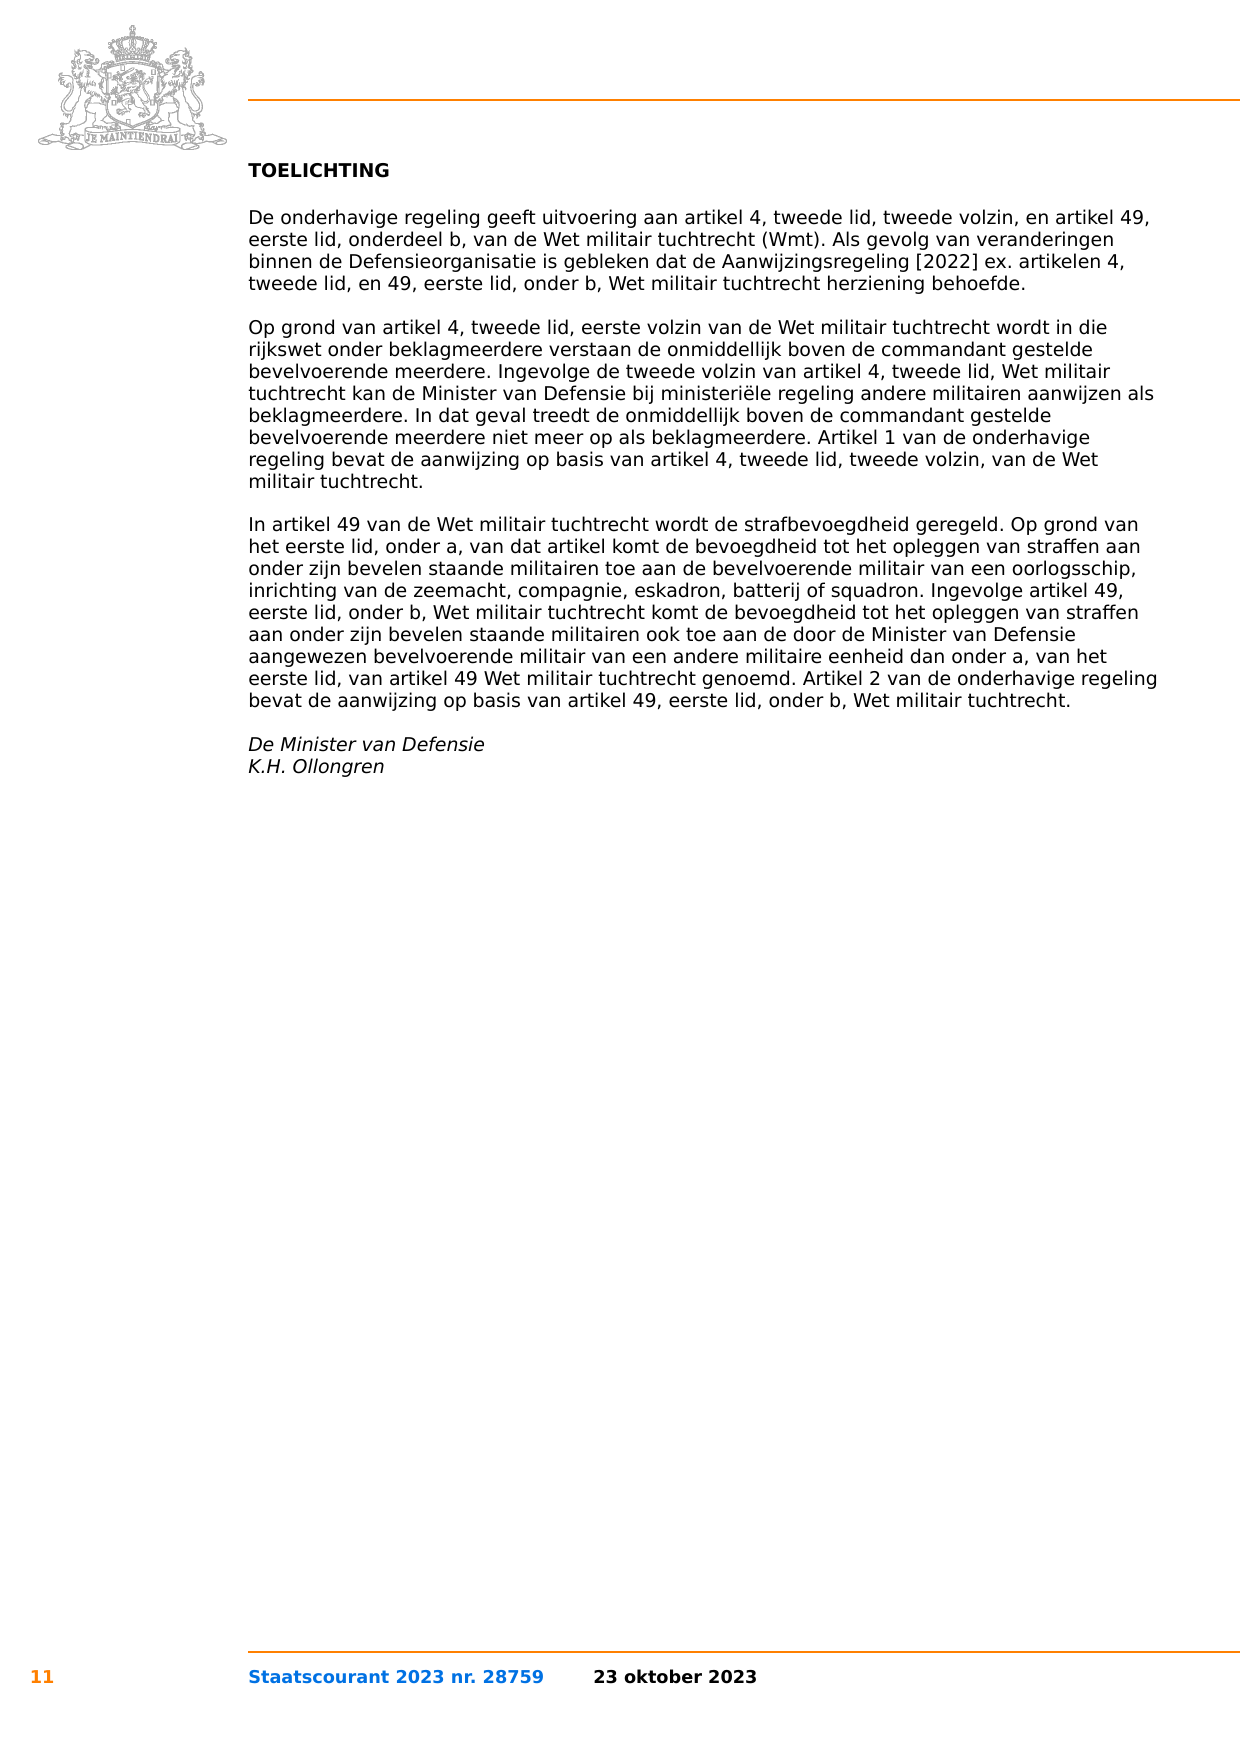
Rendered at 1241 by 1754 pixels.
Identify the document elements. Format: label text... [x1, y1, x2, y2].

text De Minister van Defensie K.H. Ollongren [248, 734, 1163, 778]
text Op grond van artikel 4, tweede lid, eerste volzin van de Wet militair tuchtrecht wordt in die rijkswet onder beklagmeerdere verstaan de onmiddellijk boven de commandant gestelde bevelvoerende meerdere. Ingevolge de tweede volzin van artikel 4, tweede lid, Wet militair tuchtrecht kan de Minister van Defensie bij ministeriële regeling andere militairen aanwijzen als beklagmeerdere. In dat geval treedt de onmiddellijk boven de commandant gestelde bevelvoerende meerdere niet meer op als beklagmeerdere. Artikel 1 van de onderhavige regeling bevat de aanwijzing op basis van artikel 4, tweede lid, tweede volzin, van de Wet militair tuchtrecht. [248, 317, 1163, 492]
text De onderhavige regeling geeft uitvoering aan artikel 4, tweede lid, tweede volzin, en artikel 49, eerste lid, onderdeel b, van de Wet militair tuchtrecht (Wmt). Als gevolg van veranderingen binnen de Defensieorganisatie is gebleken dat de Aanwijzingsregeling [2022] ex. artikelen 4, tweede lid, en 49, eerste lid, onder b, Wet militair tuchtrecht herziening behoefde. [248, 207, 1163, 295]
subtitle TOELICHTING [248, 160, 1163, 182]
picture [38, 25, 227, 150]
text In artikel 49 van de Wet militair tuchtrecht wordt de strafbevoegdheid geregeld. Op grond van het eerste lid, onder a, van dat artikel komt de bevoegdheid tot het opleggen van straffen aan onder zijn bevelen staande militairen toe aan de bevelvoerende militair van een oorlogsschip, inrichting van de zeemacht, compagnie, eskadron, batterij of squadron. Ingevolge artikel 49, eerste lid, onder b, Wet militair tuchtrecht komt de bevoegdheid tot het opleggen van straffen aan onder zijn bevelen staande militairen ook toe aan de door de Minister van Defensie aangewezen bevelvoerende militair van een andere militaire eenheid dan onder a, van het eerste lid, van artikel 49 Wet militair tuchtrecht genoemd. Artikel 2 van de onderhavige regeling bevat de aanwijzing op basis van artikel 49, eerste lid, onder b, Wet militair tuchtrecht. [248, 514, 1163, 712]
